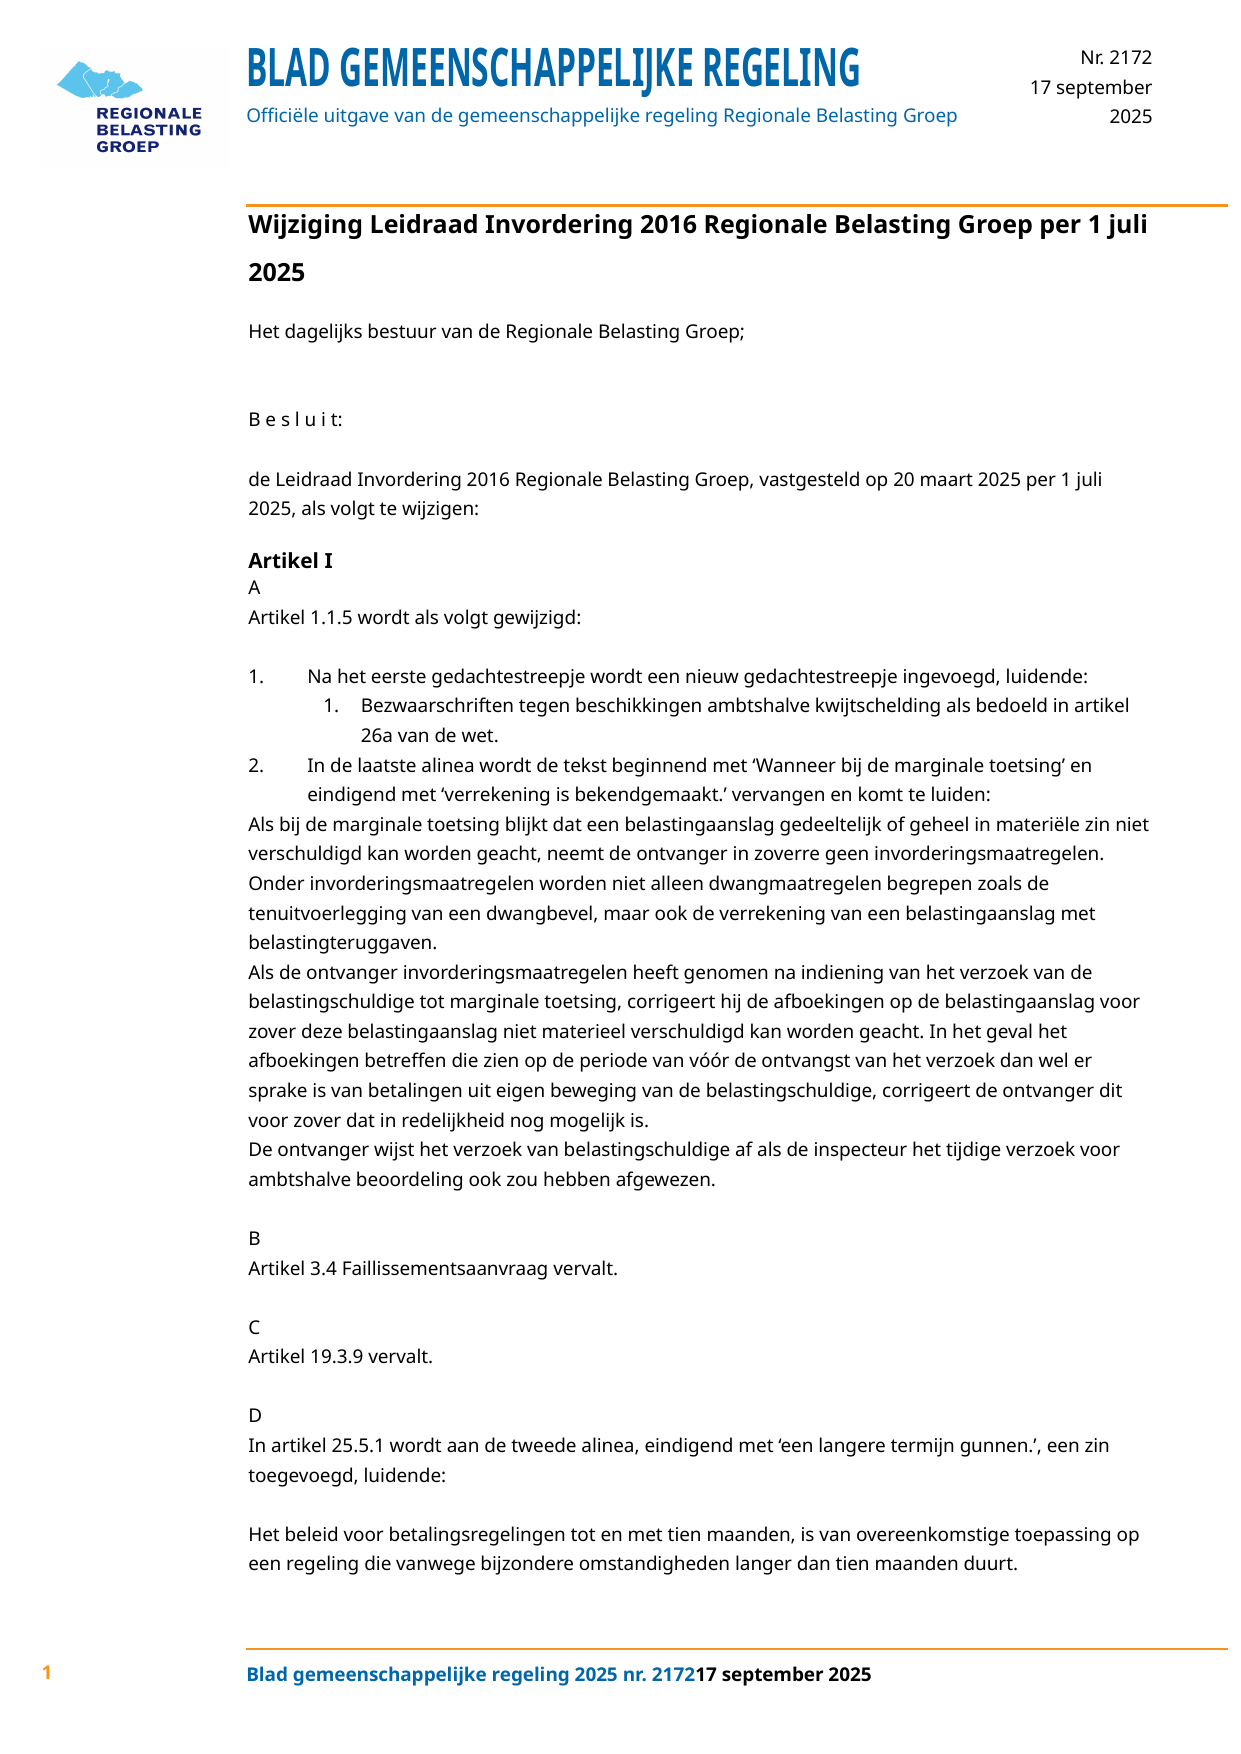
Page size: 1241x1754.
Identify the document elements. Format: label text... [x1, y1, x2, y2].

text Artikel 19.3.9 vervalt. [248, 1343, 1152, 1369]
picture [41, 47, 231, 172]
text B [248, 1225, 1152, 1251]
text Het beleid voor betalingsregelingen tot en met tien maanden, is van overeenkomstige toepassing op een regeling die vanwege bijzondere omstandigheden langer dan tien maanden duurt. [248, 1521, 1152, 1576]
text C [248, 1314, 1152, 1339]
text Artikel I [248, 546, 1152, 574]
text Als bij de marginale toetsing blijkt dat een belastingaanslag gedeeltelijk of geheel in materiële zin niet verschuldigd kan worden geacht, neemt de ontvanger in zoverre geen invorderingsmaatregelen. Onder invorderingsmaatregelen worden niet alleen dwangmaatregelen begrepen zoals de tenuitvoerlegging van een dwangbevel, maar ook de verrekening van een belastingaanslag met belastingteruggaven. [248, 811, 1152, 955]
list In de laatste alinea wordt de tekst beginnend met ‘Wanneer bij de marginale toetsing’ en eindigend met ‘verrekening is bekendgemaakt.’ vervangen en komt te luiden: [248, 752, 1152, 807]
text De ontvanger wijst het verzoek van belastingschuldige af als de inspecteur het tijdige verzoek voor ambtshalve beoordeling ook zou hebben afgewezen. [248, 1136, 1152, 1192]
text Artikel 3.4 Faillissementsaanvraag vervalt. [248, 1255, 1152, 1280]
text In artikel 25.5.1 wordt aan de tweede alinea, eindigend met ‘een langere termijn gunnen.’, een zin toegevoegd, luidende: [248, 1432, 1152, 1487]
text B e s l u i t: [248, 407, 1152, 432]
text de Leidraad Invordering 2016 Regionale Belasting Groep, vastgesteld op 20 maart 2025 per 1 juli 2025, als volgt te wijzigen: [248, 466, 1152, 521]
text Het dagelijks bestuur van de Regionale Belasting Groep; [248, 318, 1152, 344]
list Na het eerste gedachtestreepje wordt een nieuw gedachtestreepje ingevoegd, luidende: [248, 663, 1152, 689]
list Bezwaarschriften tegen beschikkingen ambtshalve kwijtschelding als bedoeld in artikel 26a van de wet. [323, 693, 1152, 748]
text Als de ontvanger invorderingsmaatregelen heeft genomen na indiening van het verzoek van de belastingschuldige tot marginale toetsing, corrigeert hij de afboekingen op de belastingaanslag voor zover deze belastingaanslag niet materieel verschuldigd kan worden geacht. In het geval het afboekingen betreffen die zien op de periode van vóór de ontvangst van het verzoek dan wel er sprake is van betalingen uit eigen beweging van de belastingschuldige, corrigeert de ontvanger dit voor zover dat in redelijkheid nog mogelijk is. [248, 959, 1152, 1132]
text Wijziging Leidraad Invordering 2016 Regionale Belasting Groep per 1 juli 2025 [248, 207, 1152, 288]
text Artikel 1.1.5 wordt als volgt gewijzigd: [248, 604, 1152, 629]
text A [248, 574, 1152, 600]
text D [248, 1403, 1152, 1428]
